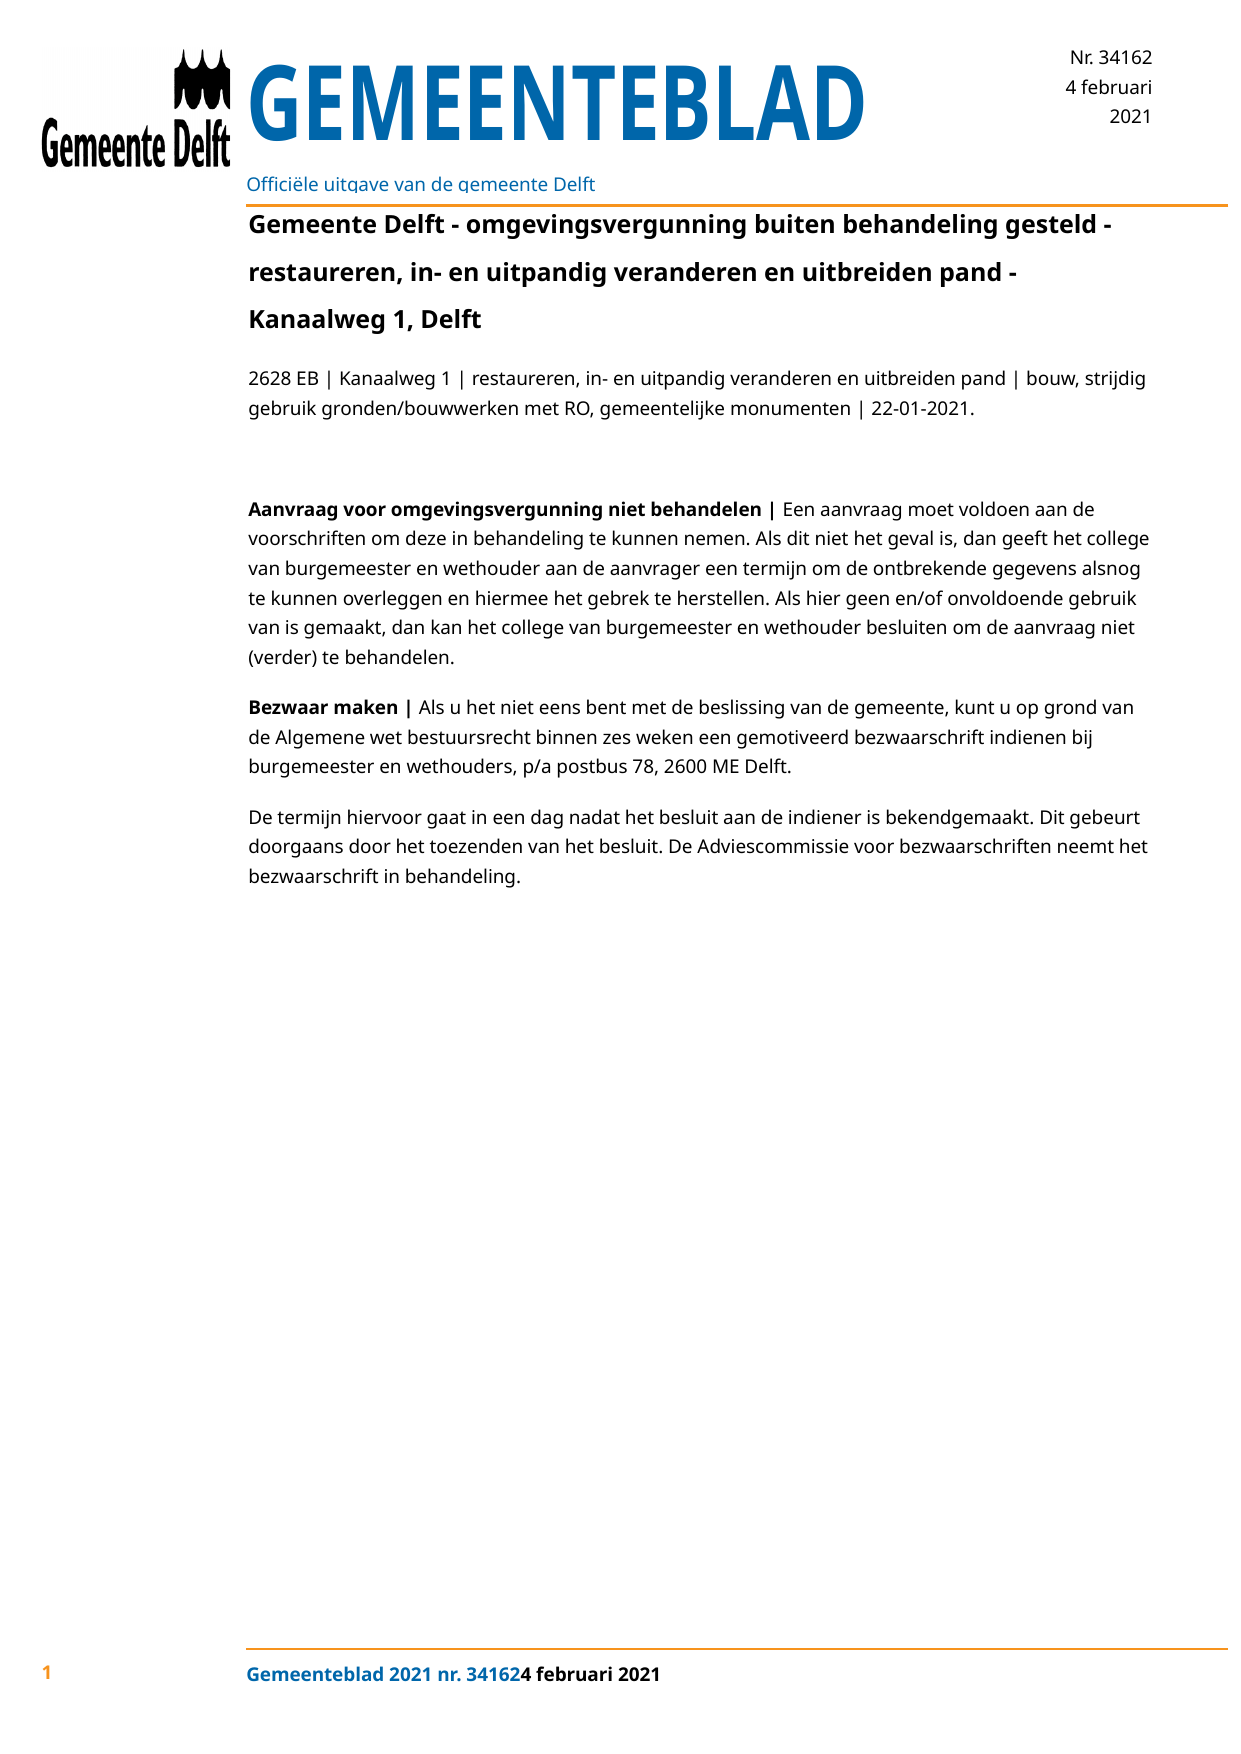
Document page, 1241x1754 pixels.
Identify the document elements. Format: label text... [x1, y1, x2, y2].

picture [41, 47, 231, 172]
text De termijn hiervoor gaat in een dag nadat het besluit aan de indiener is bekendgemaakt. Dit gebeurt doorgaans door het toezenden van het besluit. De Adviescommissie voor bezwaarschriften neemt het bezwaarschrift in behandeling. [248, 804, 1152, 889]
text Gemeente Delft - omgevingsvergunning buiten behandeling gesteld - restaureren, in- en uitpandig veranderen en uitbreiden pand - Kanaalweg 1, Delft [248, 207, 1152, 336]
text 2628 EB | Kanaalweg 1 | restaureren, in- en uitpandig veranderen en uitbreiden pand | bouw, strijdig gebruik gronden/bouwwerken met RO, gemeentelijke monumenten | 22-01-2021. [248, 366, 1152, 421]
text Bezwaar maken | Als u het niet eens bent met de beslissing van de gemeente, kunt u op grond van de Algemene wet bestuursrecht binnen zes weken een gemotiveerd bezwaarschrift indienen bij burgemeester en wethouders, p/a postbus 78, 2600 ME Delft. [248, 694, 1152, 779]
text Aanvraag voor omgevingsvergunning niet behandelen | Een aanvraag moet voldoen aan de voorschriften om deze in behandeling te kunnen nemen. Als dit niet het geval is, dan geeft het college van burgemeester en wethouder aan de aanvrager een termijn om de ontbrekende gegevens alsnog te kunnen overleggen en hiermee het gebrek te herstellen. Als hier geen en/of onvoldoende gebruik van is gemaakt, dan kan het college van burgemeester en wethouder besluiten om de aanvraag niet (verder) te behandelen. [248, 496, 1152, 669]
